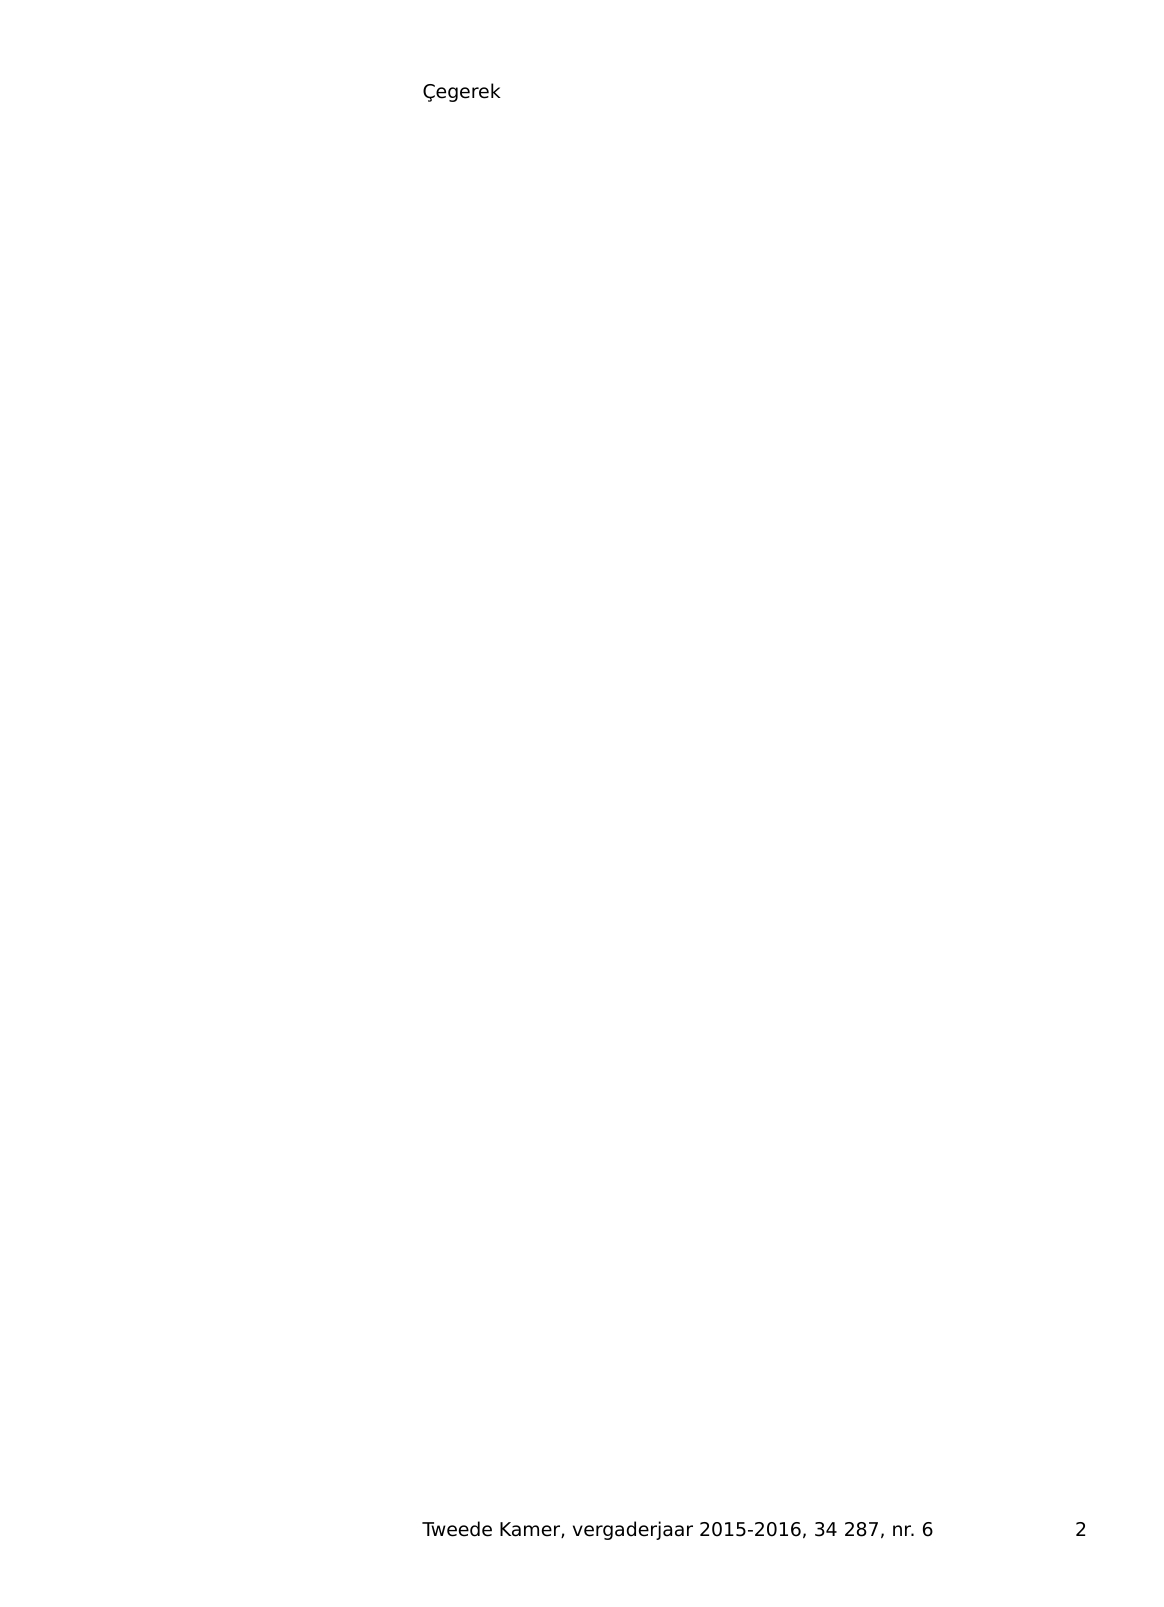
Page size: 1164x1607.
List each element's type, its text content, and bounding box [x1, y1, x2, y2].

text Çegerek [422, 59, 1087, 103]
